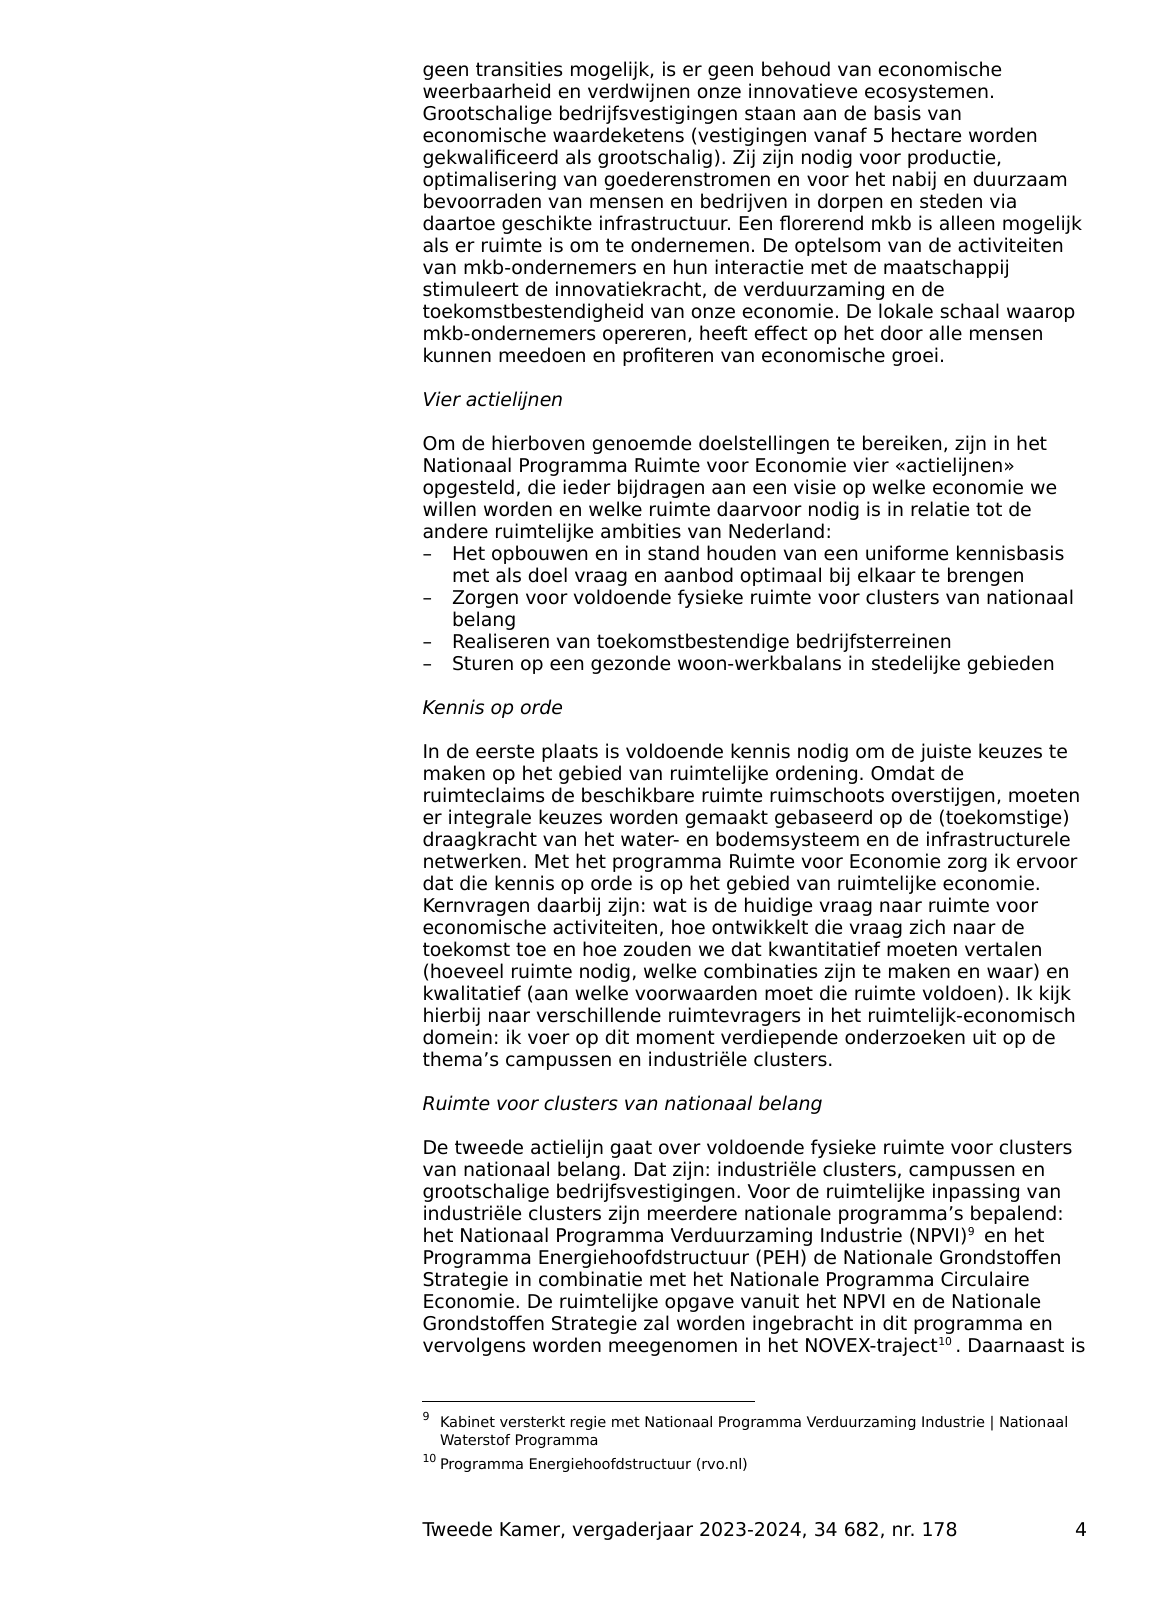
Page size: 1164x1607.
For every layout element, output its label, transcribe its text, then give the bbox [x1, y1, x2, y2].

text In de eerste plaats is voldoende kennis nodig om de juiste keuzes te maken op het gebied van ruimtelijke ordening. Omdat de ruimteclaims de beschikbare ruimte ruimschoots overstijgen, moeten er integrale keuzes worden gemaakt gebaseerd op de (toekomstige) draagkracht van het water- en bodemsysteem en de infrastructurele netwerken. Met het programma Ruimte voor Economie zorg ik ervoor dat die kennis op orde is op het gebied van ruimtelijke economie. Kernvragen daarbij zijn: wat is de huidige vraag naar ruimte voor economische activiteiten, hoe ontwikkelt die vraag zich naar de toekomst toe en hoe zouden we dat kwantitatief moeten vertalen (hoeveel ruimte nodig, welke combinaties zijn te maken en waar) en kwalitatief (aan welke voorwaarden moet die ruimte voldoen). Ik kijk hierbij naar verschillende ruimtevragers in het ruimtelijk-economisch domein: ik voer op dit moment verdiepende onderzoeken uit op de thema’s campussen en industriële clusters. [422, 741, 1087, 1071]
subtitle Ruimte voor clusters van nationaal belang [422, 1093, 1087, 1115]
text geen transities mogelijk, is er geen behoud van economische weerbaarheid en verdwijnen onze innovatieve ecosystemen. Grootschalige bedrijfsvestigingen staan aan de basis van economische waardeketens (vestigingen vanaf 5 hectare worden gekwalificeerd als grootschalig). Zij zijn nodig voor productie, optimalisering van goederenstromen en voor het nabij en duurzaam bevoorraden van mensen en bedrijven in dorpen en steden via daartoe geschikte infrastructuur. Een florerend mkb is alleen mogelijk als er ruimte is om te ondernemen. De optelsom van de activiteiten van mkb-ondernemers en hun interactie met de maatschappij stimuleert de innovatiekracht, de verduurzaming en de toekomstbestendigheid van onze economie. De lokale schaal waarop mkb-ondernemers opereren, heeft effect op het door alle mensen kunnen meedoen en profiteren van economische groei. [422, 59, 1087, 367]
text De tweede actielijn gaat over voldoende fysieke ruimte voor clusters van nationaal belang. Dat zijn: industriële clusters, campussen en grootschalige bedrijfsvestigingen. Voor de ruimtelijke inpassing van industriële clusters zijn meerdere nationale programma’s bepalend: het Nationaal Programma Verduurzaming Industrie (NPVI) en het Programma Energiehoofdstructuur (PEH) de Nationale Grondstoffen Strategie in combinatie met het Nationale Programma Circulaire Economie. De ruimtelijke opgave vanuit het NPVI en de Nationale Grondstoffen Strategie zal worden ingebracht in dit programma en vervolgens worden meegenomen in het NOVEX-traject. Daarnaast is [422, 1137, 1087, 1357]
subtitle Kennis op orde [422, 697, 1087, 719]
text – Zorgen voor voldoende fysieke ruimte voor clusters van nationaal belang [422, 587, 1087, 631]
text – Sturen op een gezonde woon-werkbalans in stedelijke gebieden [422, 653, 1087, 675]
text Kabinet versterkt regie met Nationaal Programma Verduurzaming Industrie | Nationaal Waterstof Programma [422, 1410, 1087, 1449]
subtitle Vier actielijnen [422, 389, 1087, 411]
text – Het opbouwen en in stand houden van een uniforme kennisbasis met als doel vraag en aanbod optimaal bij elkaar te brengen [422, 543, 1087, 587]
text Om de hierboven genoemde doelstellingen te bereiken, zijn in het Nationaal Programma Ruimte voor Economie vier «actielijnen» opgesteld, die ieder bijdragen aan een visie op welke economie we willen worden en welke ruimte daarvoor nodig is in relatie tot de andere ruimtelijke ambities van Nederland: [422, 433, 1087, 543]
text Programma Energiehoofdstructuur (rvo.nl) [422, 1452, 1087, 1474]
text – Realiseren van toekomstbestendige bedrijfsterreinen [422, 631, 1087, 653]
